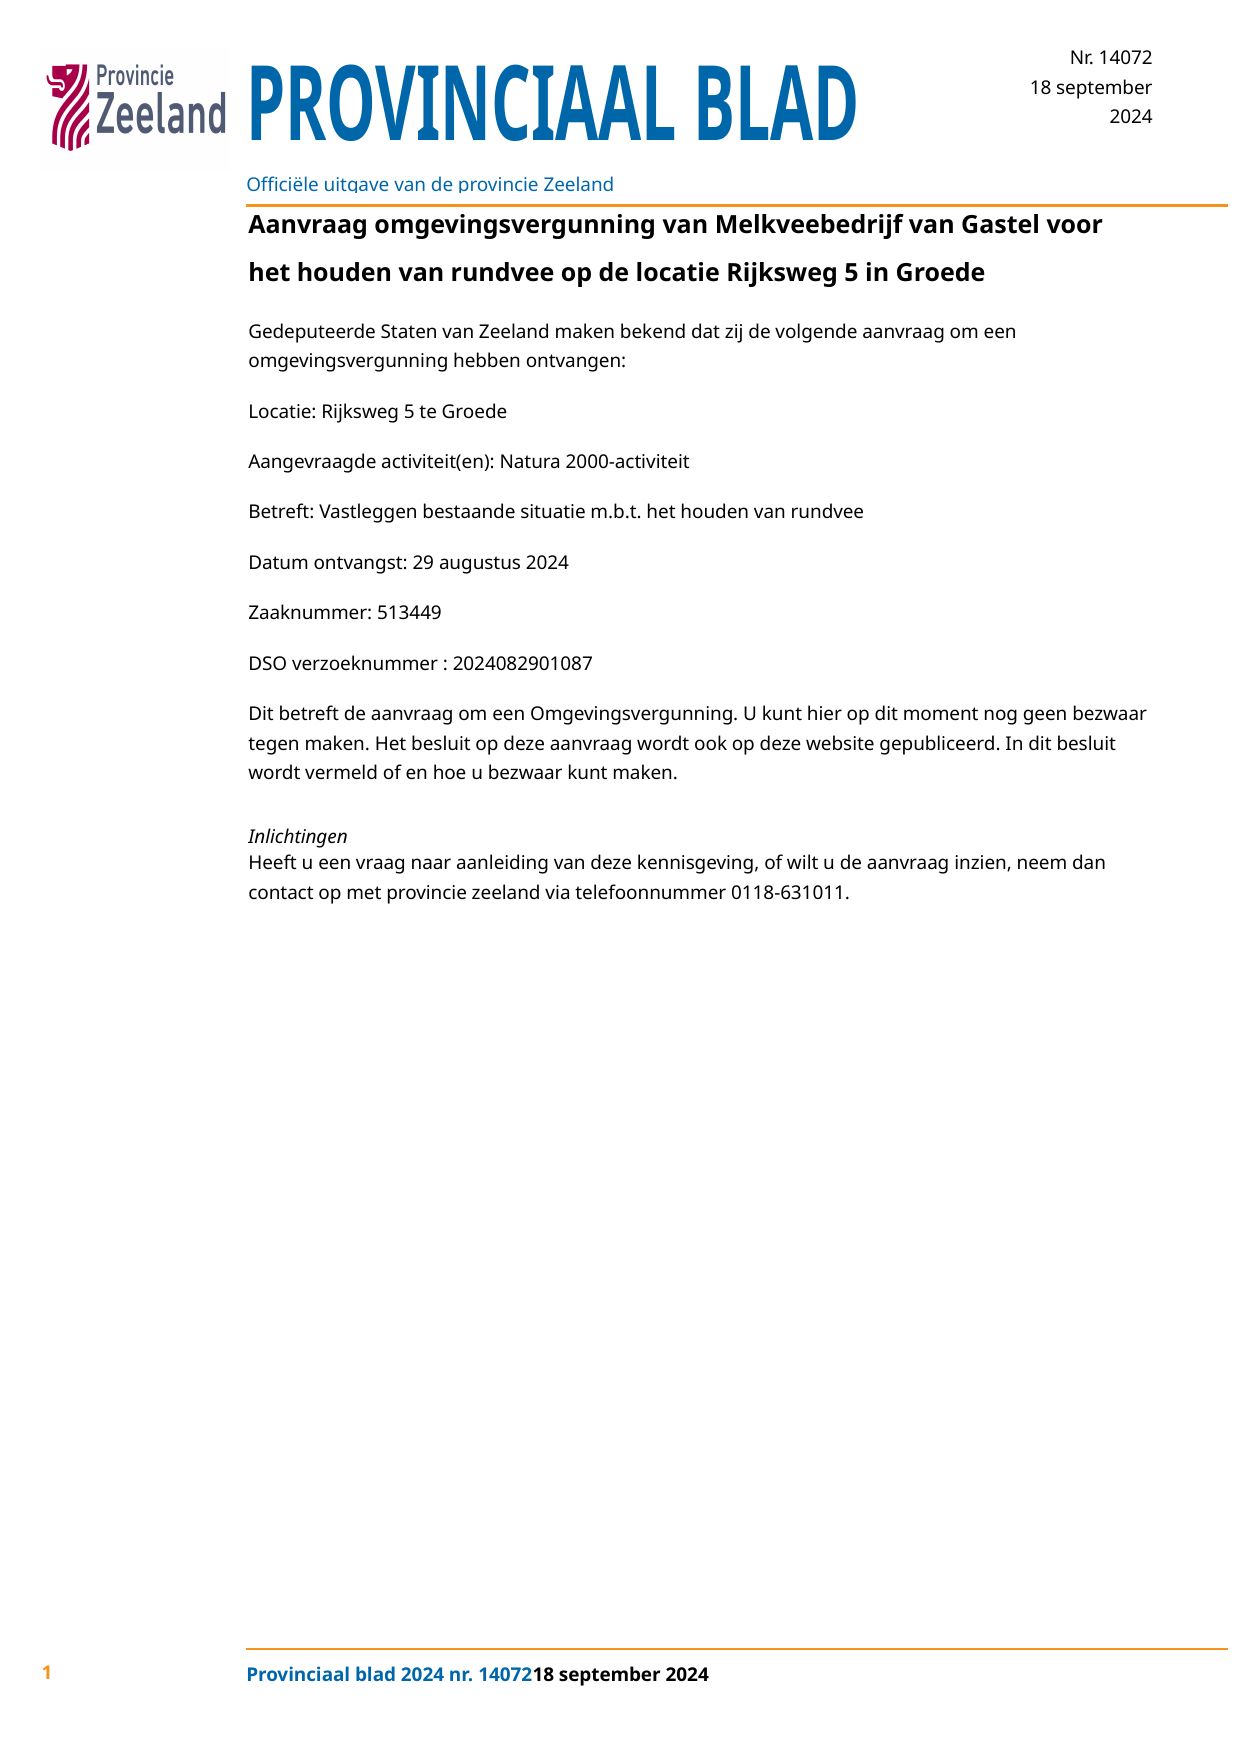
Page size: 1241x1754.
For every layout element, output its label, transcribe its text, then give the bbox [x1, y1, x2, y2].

text Aanvraag omgevingsvergunning van Melkveebedrijf van Gastel voor het houden van rundvee op de locatie Rijksweg 5 in Groede [248, 207, 1152, 288]
text Locatie: Rijksweg 5 te Groede [248, 398, 1152, 424]
text Heeft u een vraag naar aanleiding van deze kennisgeving, of wilt u de aanvraag inzien, neem dan contact op met provincie zeeland via telefoonnummer 0118-631011. [248, 849, 1152, 904]
text Dit betreft de aanvraag om een Omgevingsvergunning. U kunt hier op dit moment nog geen bezwaar tegen maken. Het besluit op deze aanvraag wordt ook op deze website gepubliceerd. In dit besluit wordt vermeld of en hoe u bezwaar kunt maken. [248, 700, 1152, 785]
text Betreft: Vastleggen bestaande situatie m.b.t. het houden van rundvee [248, 499, 1152, 524]
text Aangevraagde activiteit(en): Natura 2000-activiteit [248, 448, 1152, 474]
picture [41, 47, 231, 172]
text Inlichtingen [248, 823, 1152, 849]
text Gedeputeerde Staten van Zeeland maken bekend dat zij de volgende aanvraag om een omgevingsvergunning hebben ontvangen: [248, 318, 1152, 373]
text Zaaknummer: 513449 [248, 599, 1152, 625]
text DSO verzoeknummer : 2024082901087 [248, 650, 1152, 676]
text Datum ontvangst: 29 augustus 2024 [248, 549, 1152, 575]
